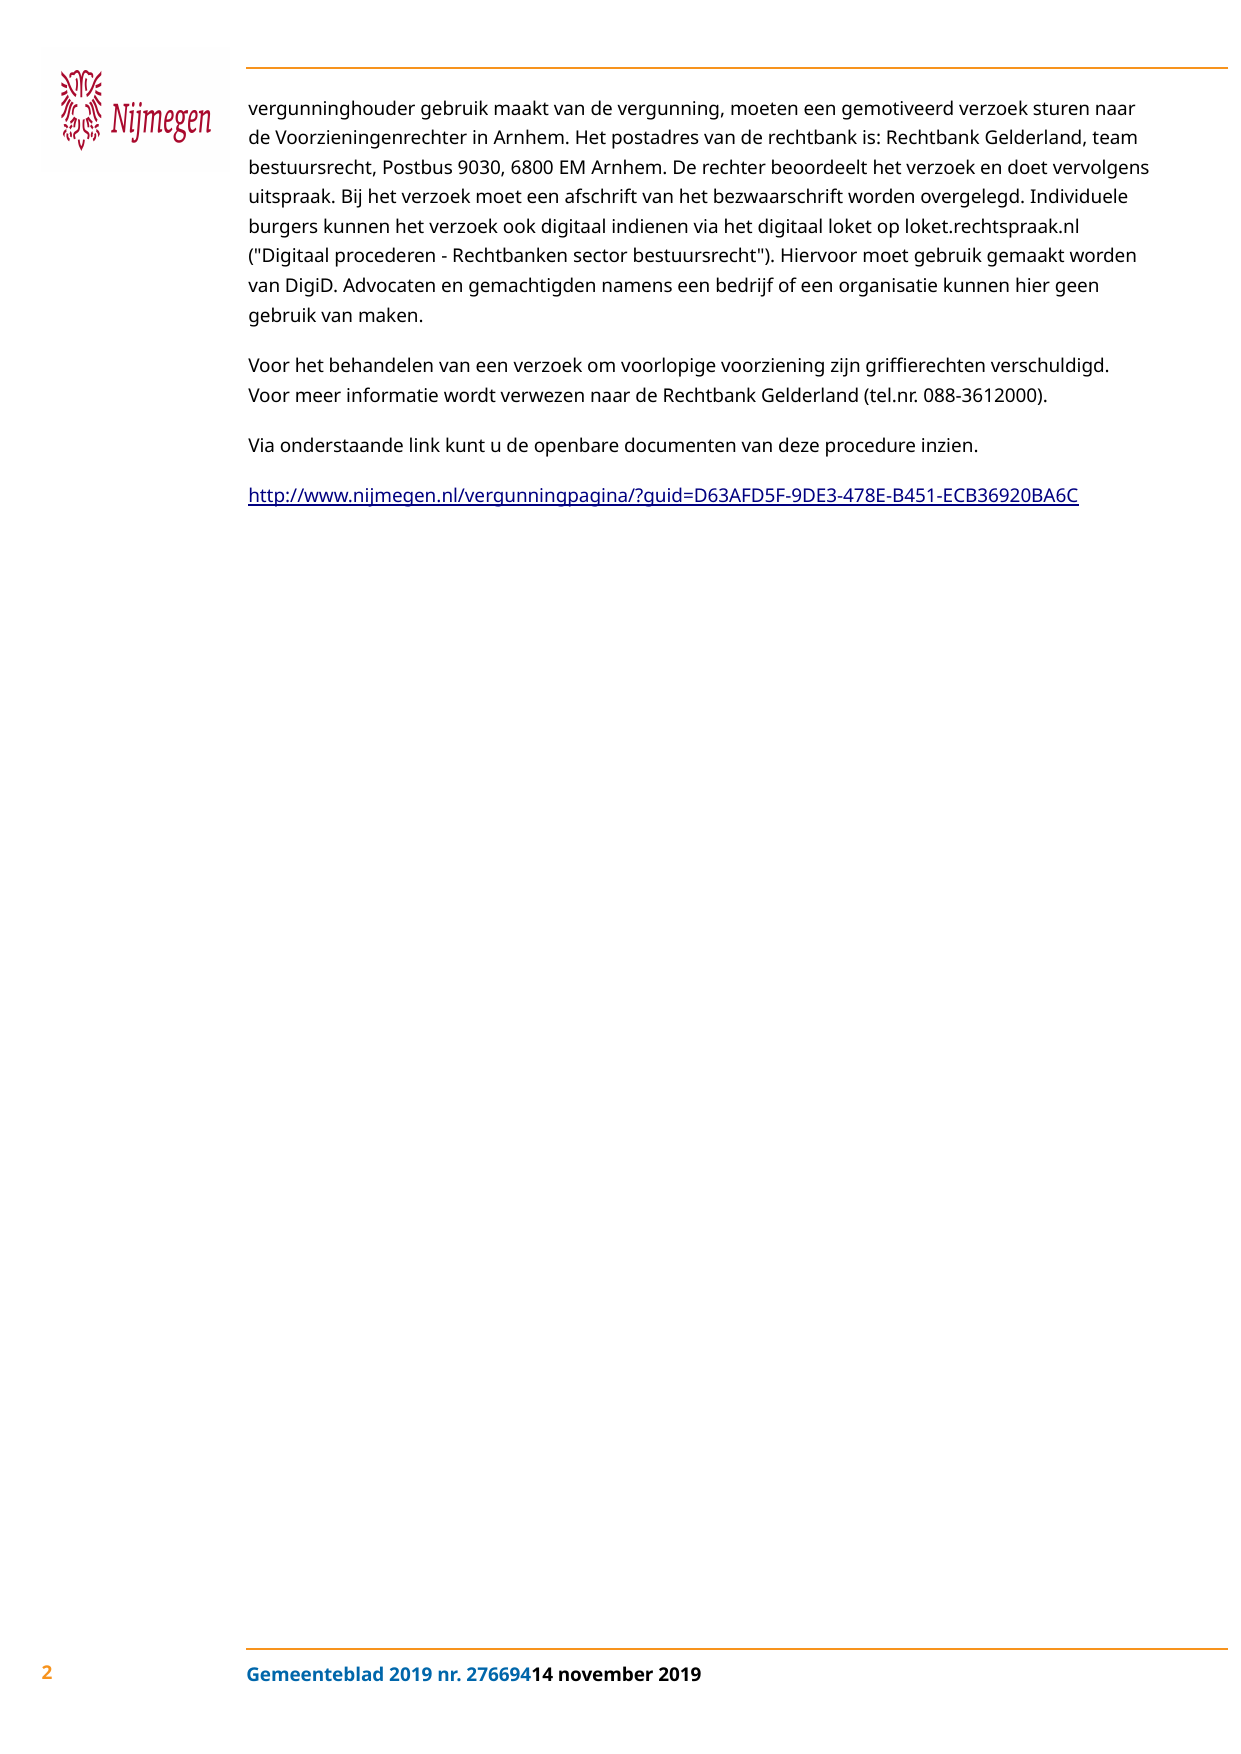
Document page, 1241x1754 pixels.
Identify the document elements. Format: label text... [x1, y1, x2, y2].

text Voor het behandelen van een verzoek om voorlopige voorziening zijn griffierechten verschuldigd. Voor meer informatie wordt verwezen naar de Rechtbank Gelderland (tel.nr. 088-3612000). [248, 352, 1152, 408]
text Via onderstaande link kunt u de openbare documenten van deze procedure inzien. [248, 432, 1152, 458]
picture [41, 47, 231, 172]
text vergunninghouder gebruik maakt van de vergunning, moeten een gemotiveerd verzoek sturen naar de Voorzieningenrechter in Arnhem. Het postadres van de rechtbank is: Rechtbank Gelderland, team bestuursrecht, Postbus 9030, 6800 EM Arnhem. De rechter beoordeelt het verzoek en doet vervolgens uitspraak. Bij het verzoek moet een afschrift van het bezwaarschrift worden overgelegd. Individuele burgers kunnen het verzoek ook digitaal indienen via het digitaal loket op loket.rechtspraak.nl ("Digitaal procederen - Rechtbanken sector bestuursrecht"). Hiervoor moet gebruik gemaakt worden van DigiD. Advocaten en gemachtigden namens een bedrijf of een organisatie kunnen hier geen gebruik van maken. [248, 95, 1152, 328]
text http://www.nijmegen.nl/vergunningpagina/?guid=D63AFD5F-9DE3-478E-B451-ECB36920BA6C [248, 483, 1152, 508]
